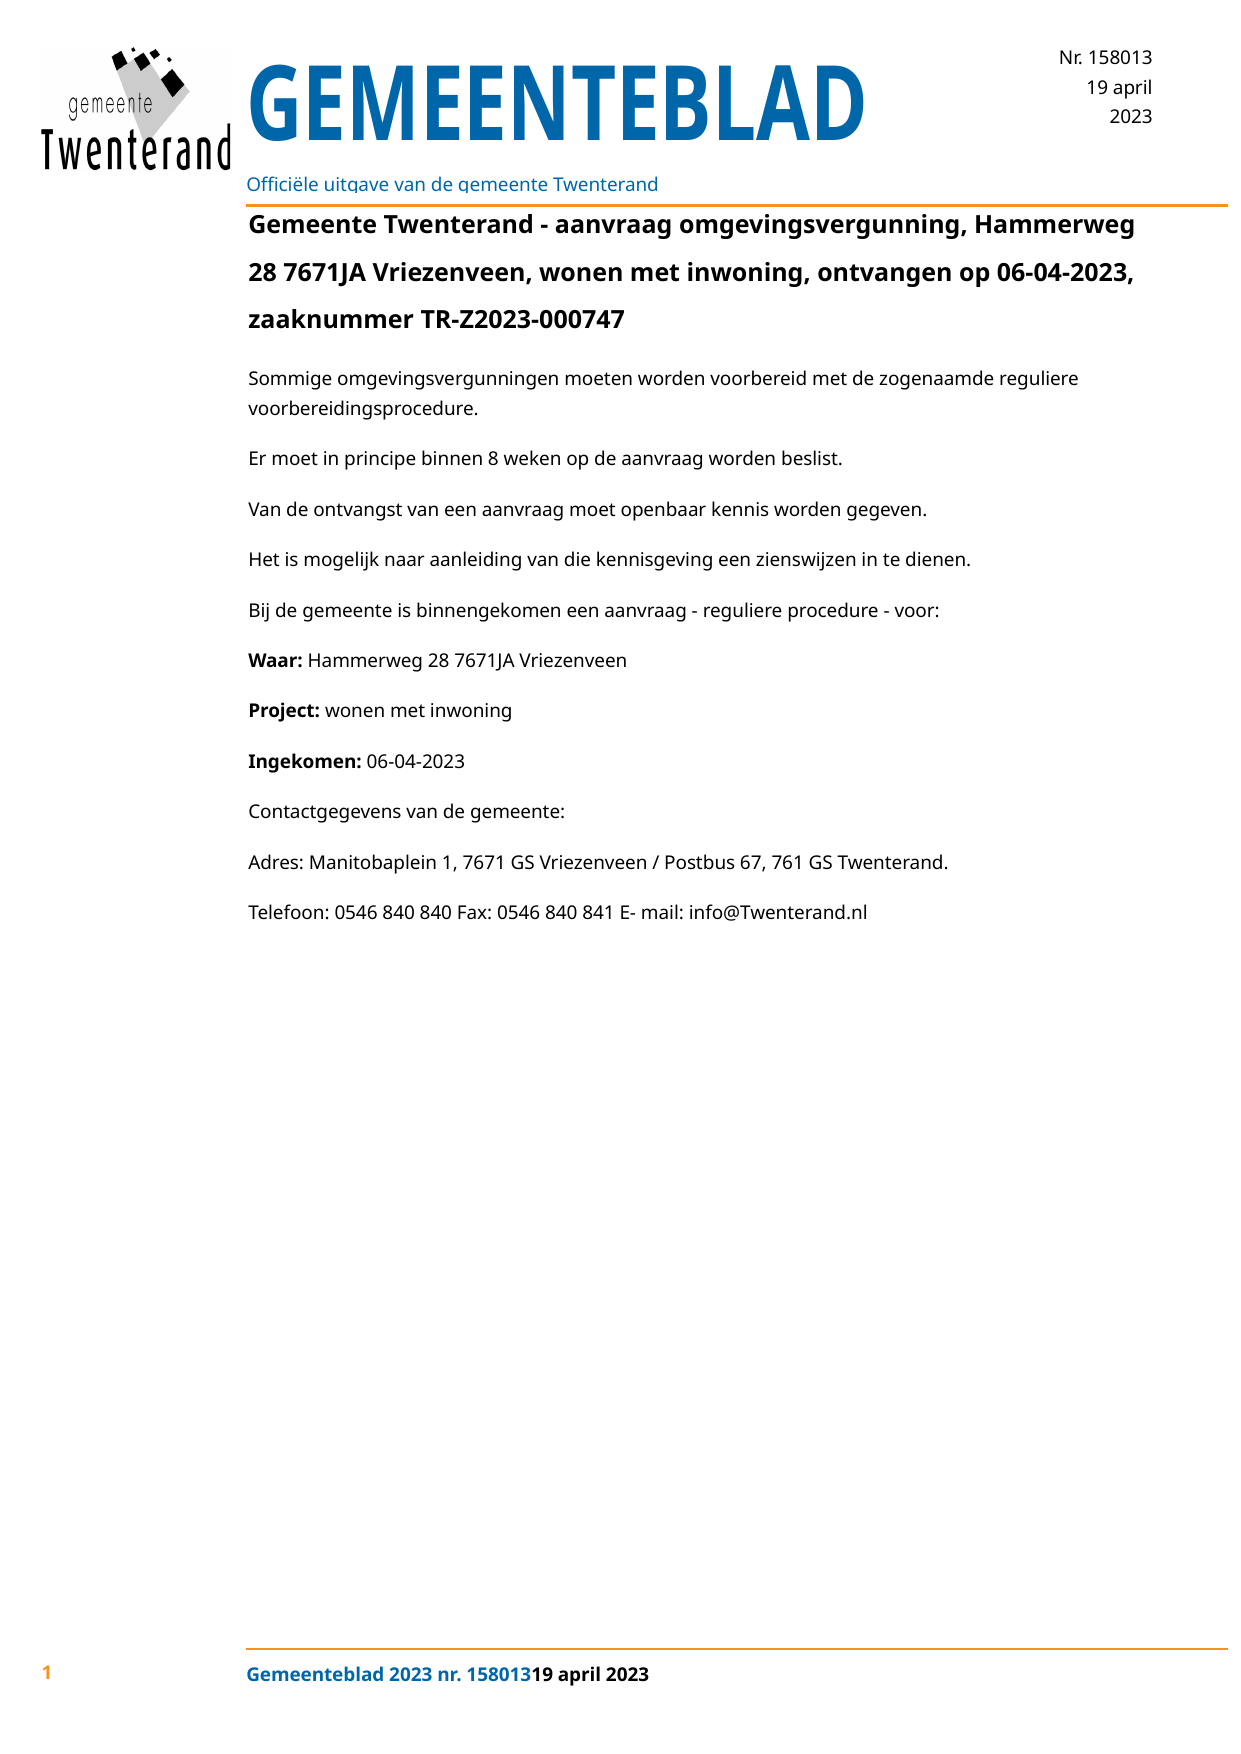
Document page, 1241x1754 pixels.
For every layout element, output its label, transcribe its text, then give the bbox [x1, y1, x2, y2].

text Ingekomen: 06-04-2023 [248, 748, 1152, 774]
picture [41, 47, 231, 172]
text Telefoon: 0546 840 840 Fax: 0546 840 841 E- mail: info@Twenterand.nl [248, 899, 1152, 925]
text Bij de gemeente is binnengekomen een aanvraag - reguliere procedure - voor: [248, 597, 1152, 622]
text Adres: Manitobaplein 1, 7671 GS Vriezenveen / Postbus 67, 761 GS Twenterand. [248, 849, 1152, 874]
text Er moet in principe binnen 8 weken op de aanvraag worden beslist. [248, 446, 1152, 471]
text Contactgegevens van de gemeente: [248, 798, 1152, 824]
text Sommige omgevingsvergunningen moeten worden voorbereid met de zogenaamde reguliere voorbereidingsprocedure. [248, 366, 1152, 421]
text Van de ontvangst van een aanvraag moet openbaar kennis worden gegeven. [248, 496, 1152, 522]
text Waar: Hammerweg 28 7671JA Vriezenveen [248, 647, 1152, 673]
text Gemeente Twenterand - aanvraag omgevingsvergunning, Hammerweg 28 7671JA Vriezenveen, wonen met inwoning, ontvangen op 06-04-2023, zaaknummer TR-Z2023-000747 [248, 207, 1152, 336]
text Project: wonen met inwoning [248, 698, 1152, 723]
text Het is mogelijk naar aanleiding van die kennisgeving een zienswijzen in te dienen. [248, 546, 1152, 572]
